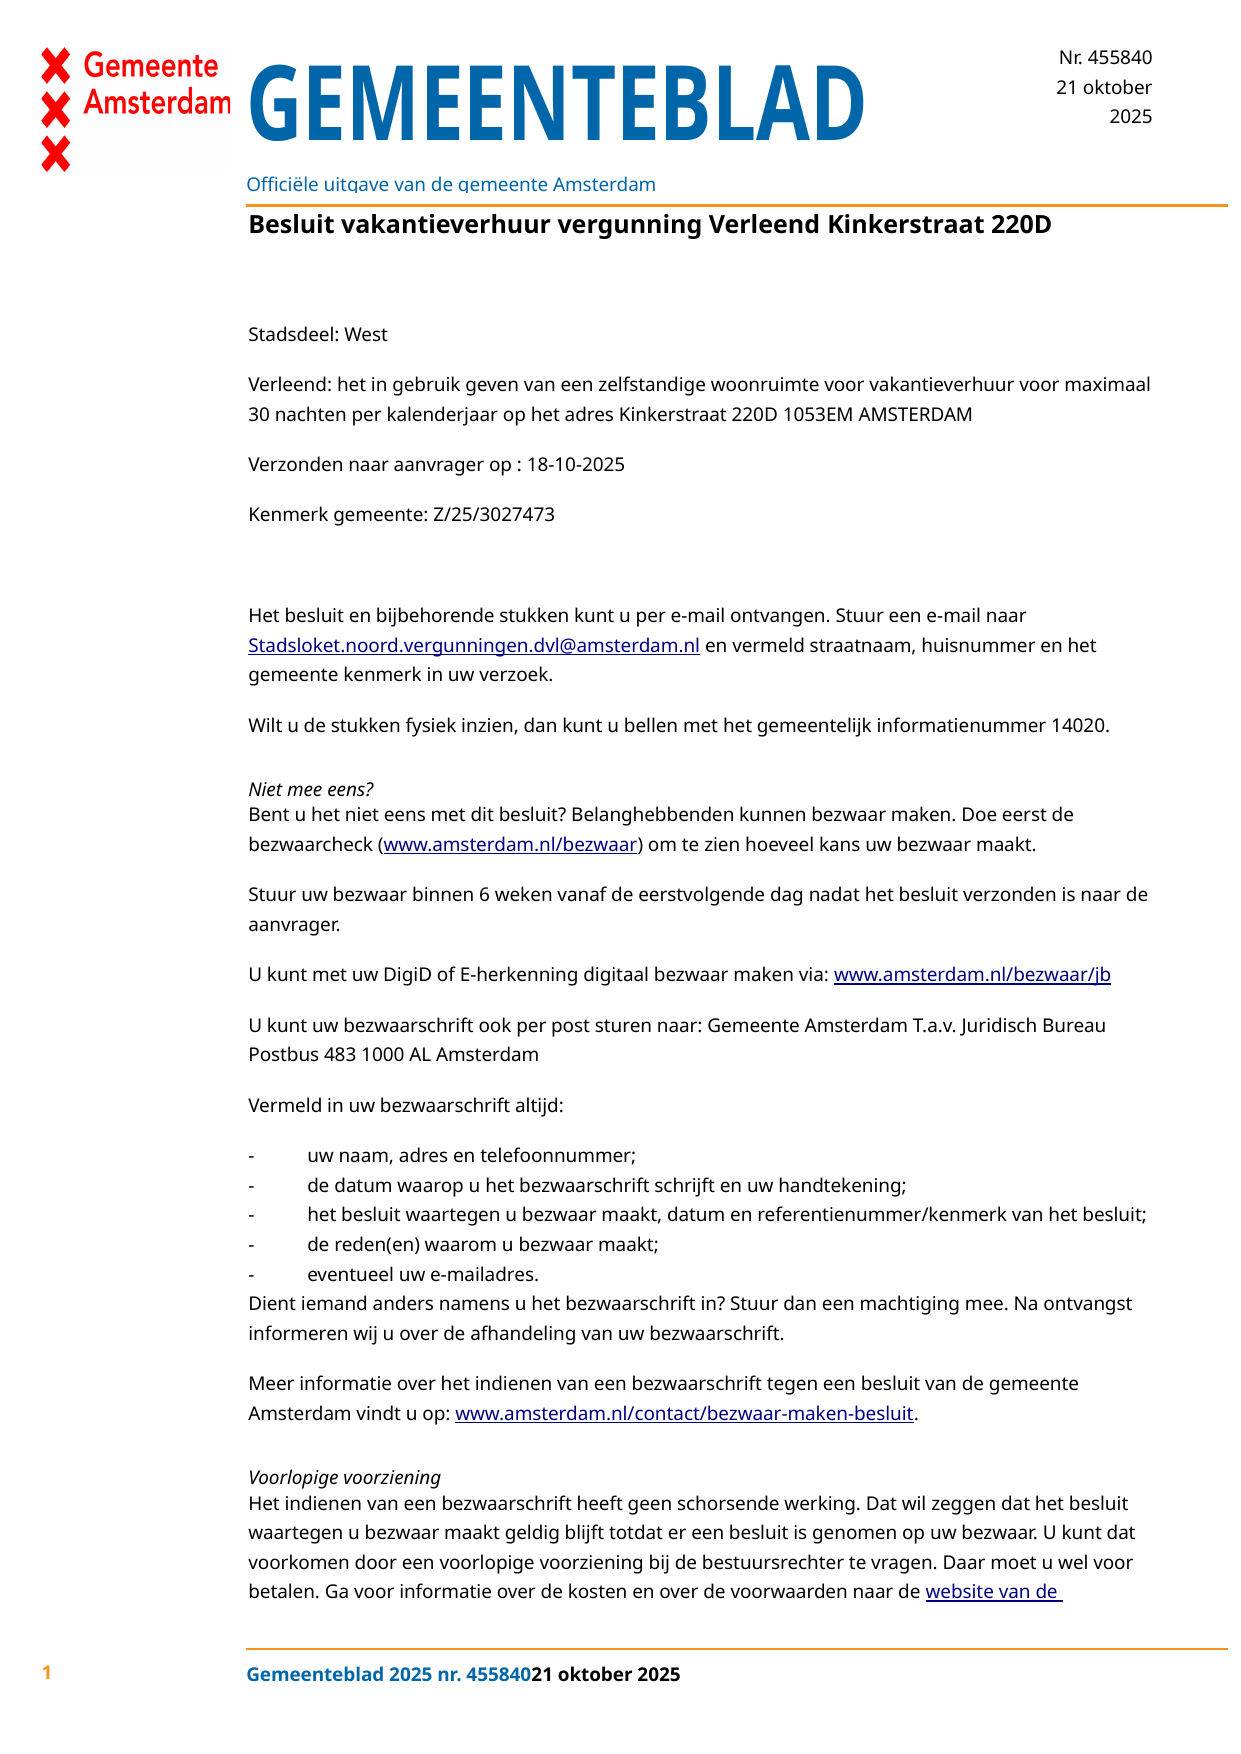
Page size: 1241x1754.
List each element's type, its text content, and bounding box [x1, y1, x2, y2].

text Verleend: het in gebruik geven van een zelfstandige woonruimte voor vakantieverhuur voor maximaal 30 nachten per kalenderjaar op het adres Kinkerstraat 220D 1053EM AMSTERDAM [248, 371, 1152, 426]
text Het besluit en bijbehorende stukken kunt u per e-mail ontvangen. Stuur een e-mail naar Stadsloket.noord.vergunningen.dvl@amsterdam.nl en vermeld straatnaam, huisnummer en het gemeente kenmerk in uw verzoek. [248, 602, 1152, 687]
text Niet mee eens? [248, 776, 1152, 802]
text Dient iemand anders namens u het bezwaarschrift in? Stuur dan een machtiging mee. Na ontvangst informeren wij u over de afhandeling van uw bezwaarschrift. [248, 1290, 1152, 1346]
list het besluit waartegen u bezwaar maakt, datum en referentienummer/kenmerk van het besluit; [248, 1202, 1152, 1227]
text Besluit vakantieverhuur vergunning Verleend Kinkerstraat 220D [248, 207, 1152, 241]
text Voorlopige voorziening [248, 1464, 1152, 1490]
text Bent u het niet eens met dit besluit? Belanghebbenden kunnen bezwaar maken. Doe eerst de bezwaarcheck (www.amsterdam.nl/bezwaar) om te zien hoeveel kans uw bezwaar maakt. [248, 802, 1152, 857]
list uw naam, adres en telefoonnummer; [248, 1142, 1152, 1168]
text Vermeld in uw bezwaarschrift altijd: [248, 1092, 1152, 1118]
text Het indienen van een bezwaarschrift heeft geen schorsende werking. Dat wil zeggen dat het besluit waartegen u bezwaar maakt geldig blijft totdat er een besluit is genomen op uw bezwaar. U kunt dat voorkomen door een voorlopige voorziening bij de bestuursrechter te vragen. Daar moet u wel voor betalen. Ga voor informatie over de kosten en over de voorwaarden naar de website van de [248, 1490, 1152, 1604]
text Stuur uw bezwaar binnen 6 weken vanaf de eerstvolgende dag nadat het besluit verzonden is naar de aanvrager. [248, 882, 1152, 937]
list de reden(en) waarom u bezwaar maakt; [248, 1231, 1152, 1257]
text Verzonden naar aanvrager op : 18-10-2025 [248, 451, 1152, 477]
text Stadsdeel: West [248, 321, 1152, 346]
text Meer informatie over het indienen van een bezwaarschrift tegen een besluit van de gemeente Amsterdam vindt u op: www.amsterdam.nl/contact/bezwaar-maken-besluit. [248, 1370, 1152, 1426]
list eventueel uw e-mailadres. [248, 1261, 1152, 1287]
text Wilt u de stukken fysiek inzien, dan kunt u bellen met het gemeentelijk informatienummer 14020. [248, 712, 1152, 738]
text Kenmerk gemeente: Z/25/3027473 [248, 502, 1152, 527]
list de datum waarop u het bezwaarschrift schrijft en uw handtekening; [248, 1172, 1152, 1198]
text U kunt met uw DigiD of E-herkenning digitaal bezwaar maken via: www.amsterdam.nl/bezwaar/jb [248, 962, 1152, 987]
picture [41, 47, 231, 172]
text U kunt uw bezwaarschrift ook per post sturen naar: Gemeente Amsterdam T.a.v. Juridisch Bureau Postbus 483 1000 AL Amsterdam [248, 1012, 1152, 1067]
